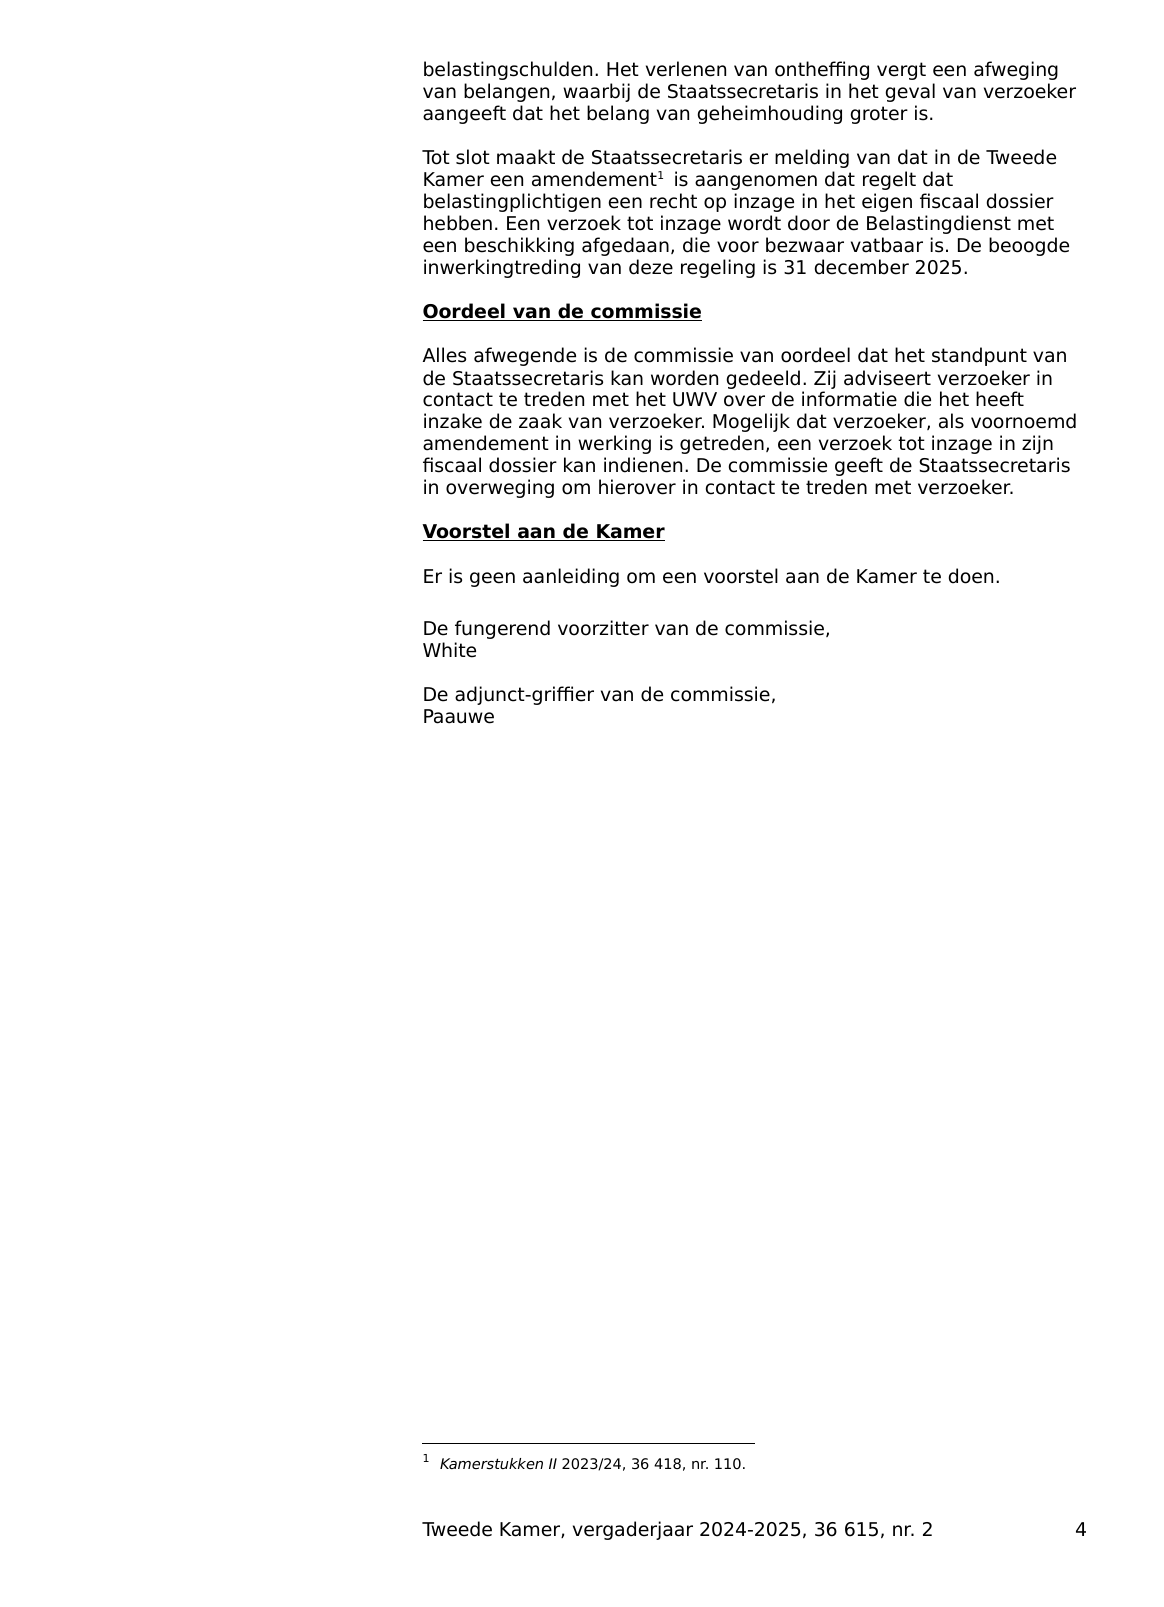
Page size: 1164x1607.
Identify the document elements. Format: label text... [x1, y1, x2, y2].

text De fungerend voorzitter van de commissie, White [422, 618, 1087, 662]
text Kamerstukken II 2023/24, 36 418, nr. 110. [422, 1452, 1087, 1474]
text Tot slot maakt de Staatssecretaris er melding van dat in de Tweede Kamer een amendement is aangenomen dat regelt dat belastingplichtigen een recht op inzage in het eigen fiscaal dossier hebben. Een verzoek tot inzage wordt door de Belastingdienst met een beschikking afgedaan, die voor bezwaar vatbaar is. De beoogde inwerkingtreding van deze regeling is 31 december 2025. [422, 147, 1087, 279]
subtitle Voorstel aan de Kamer [422, 521, 1087, 543]
text belastingschulden. Het verlenen van ontheffing vergt een afweging van belangen, waarbij de Staatssecretaris in het geval van verzoeker aangeeft dat het belang van geheimhouding groter is. [422, 59, 1087, 125]
text De adjunct-griffier van de commissie, Paauwe [422, 684, 1087, 728]
subtitle Oordeel van de commissie [422, 301, 1087, 323]
text Er is geen aanleiding om een voorstel aan de Kamer te doen. [422, 566, 1087, 588]
text Alles afwegende is de commissie van oordeel dat het standpunt van de Staatssecretaris kan worden gedeeld. Zij adviseert verzoeker in contact te treden met het UWV over de informatie die het heeft inzake de zaak van verzoeker. Mogelijk dat verzoeker, als voornoemd amendement in werking is getreden, een verzoek tot inzage in zijn fiscaal dossier kan indienen. De commissie geeft de Staatssecretaris in overweging om hierover in contact te treden met verzoeker. [422, 345, 1087, 499]
